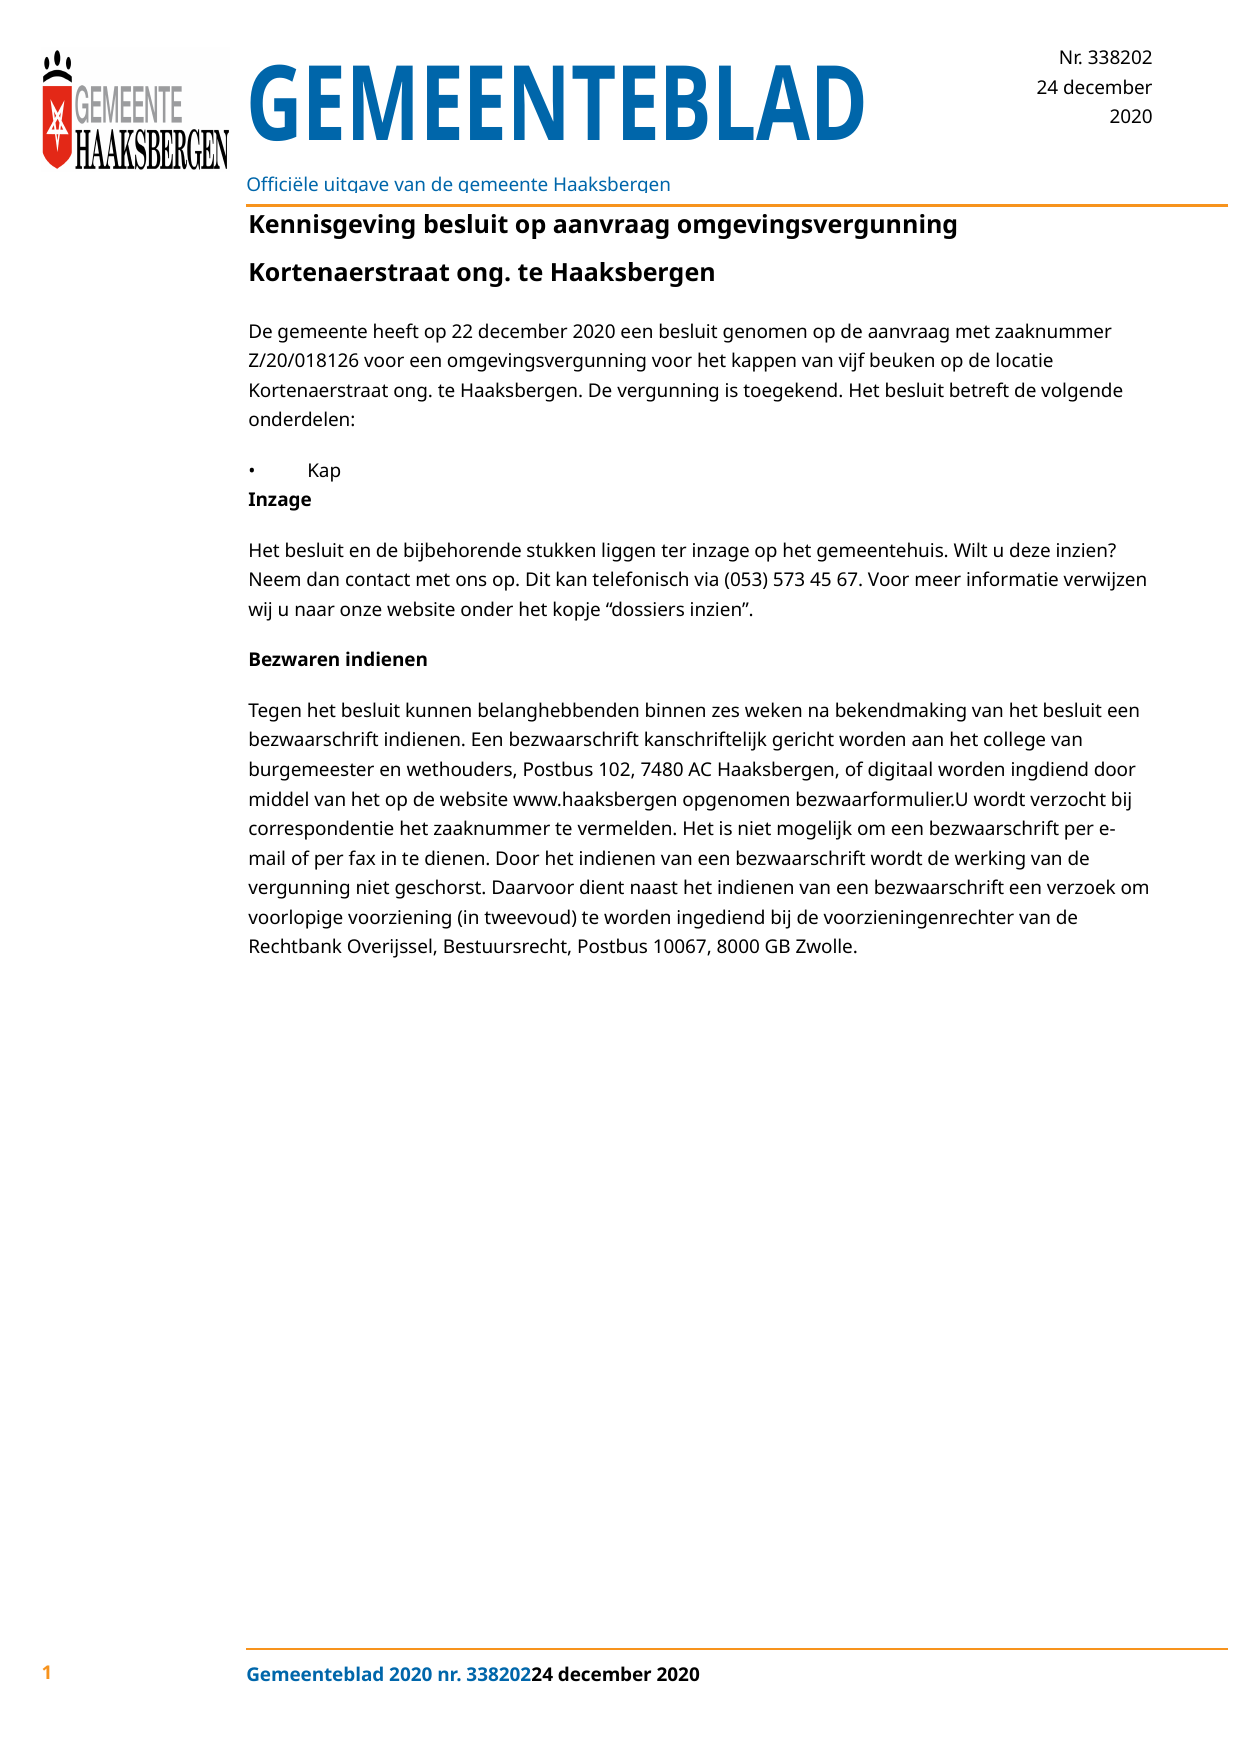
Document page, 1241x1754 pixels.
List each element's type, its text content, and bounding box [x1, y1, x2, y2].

text De gemeente heeft op 22 december 2020 een besluit genomen op de aanvraag met zaaknummer Z/20/018126 voor een omgevingsvergunning voor het kappen van vijf beuken op de locatie Kortenaerstraat ong. te Haaksbergen. De vergunning is toegekend. Het besluit betreft de volgende onderdelen: [248, 318, 1152, 432]
text Het besluit en de bijbehorende stukken liggen ter inzage op het gemeentehuis. Wilt u deze inzien? Neem dan contact met ons op. Dit kan telefonisch via (053) 573 45 67. Voor meer informatie verwijzen wij u naar onze website onder het kopje “dossiers inzien”. [248, 537, 1152, 622]
text Kennisgeving besluit op aanvraag omgevingsvergunning Kortenaerstraat ong. te Haaksbergen [248, 207, 1152, 288]
list Kap [248, 457, 1152, 483]
text Tegen het besluit kunnen belanghebbenden binnen zes weken na bekendmaking van het besluit een bezwaarschrift indienen. Een bezwaarschrift kanschriftelijk gericht worden aan het college van burgemeester en wethouders, Postbus 102, 7480 AC Haaksbergen, of digitaal worden ingdiend door middel van het op de website www.haaksbergen opgenomen bezwaarformulier.U wordt verzocht bij correspondentie het zaaknummer te vermelden. Het is niet mogelijk om een bezwaarschrift per e-mail of per fax in te dienen. Door het indienen van een bezwaarschrift wordt de werking van de vergunning niet geschorst. Daarvoor dient naast het indienen van een bezwaarschrift een verzoek om voorlopige voorziening (in tweevoud) te worden ingediend bij de voorzieningenrechter van de Rechtbank Overijssel, Bestuursrecht, Postbus 10067, 8000 GB Zwolle. [248, 697, 1152, 959]
text Inzage [248, 487, 1152, 512]
picture [41, 47, 231, 172]
text Bezwaren indienen [248, 647, 1152, 672]
